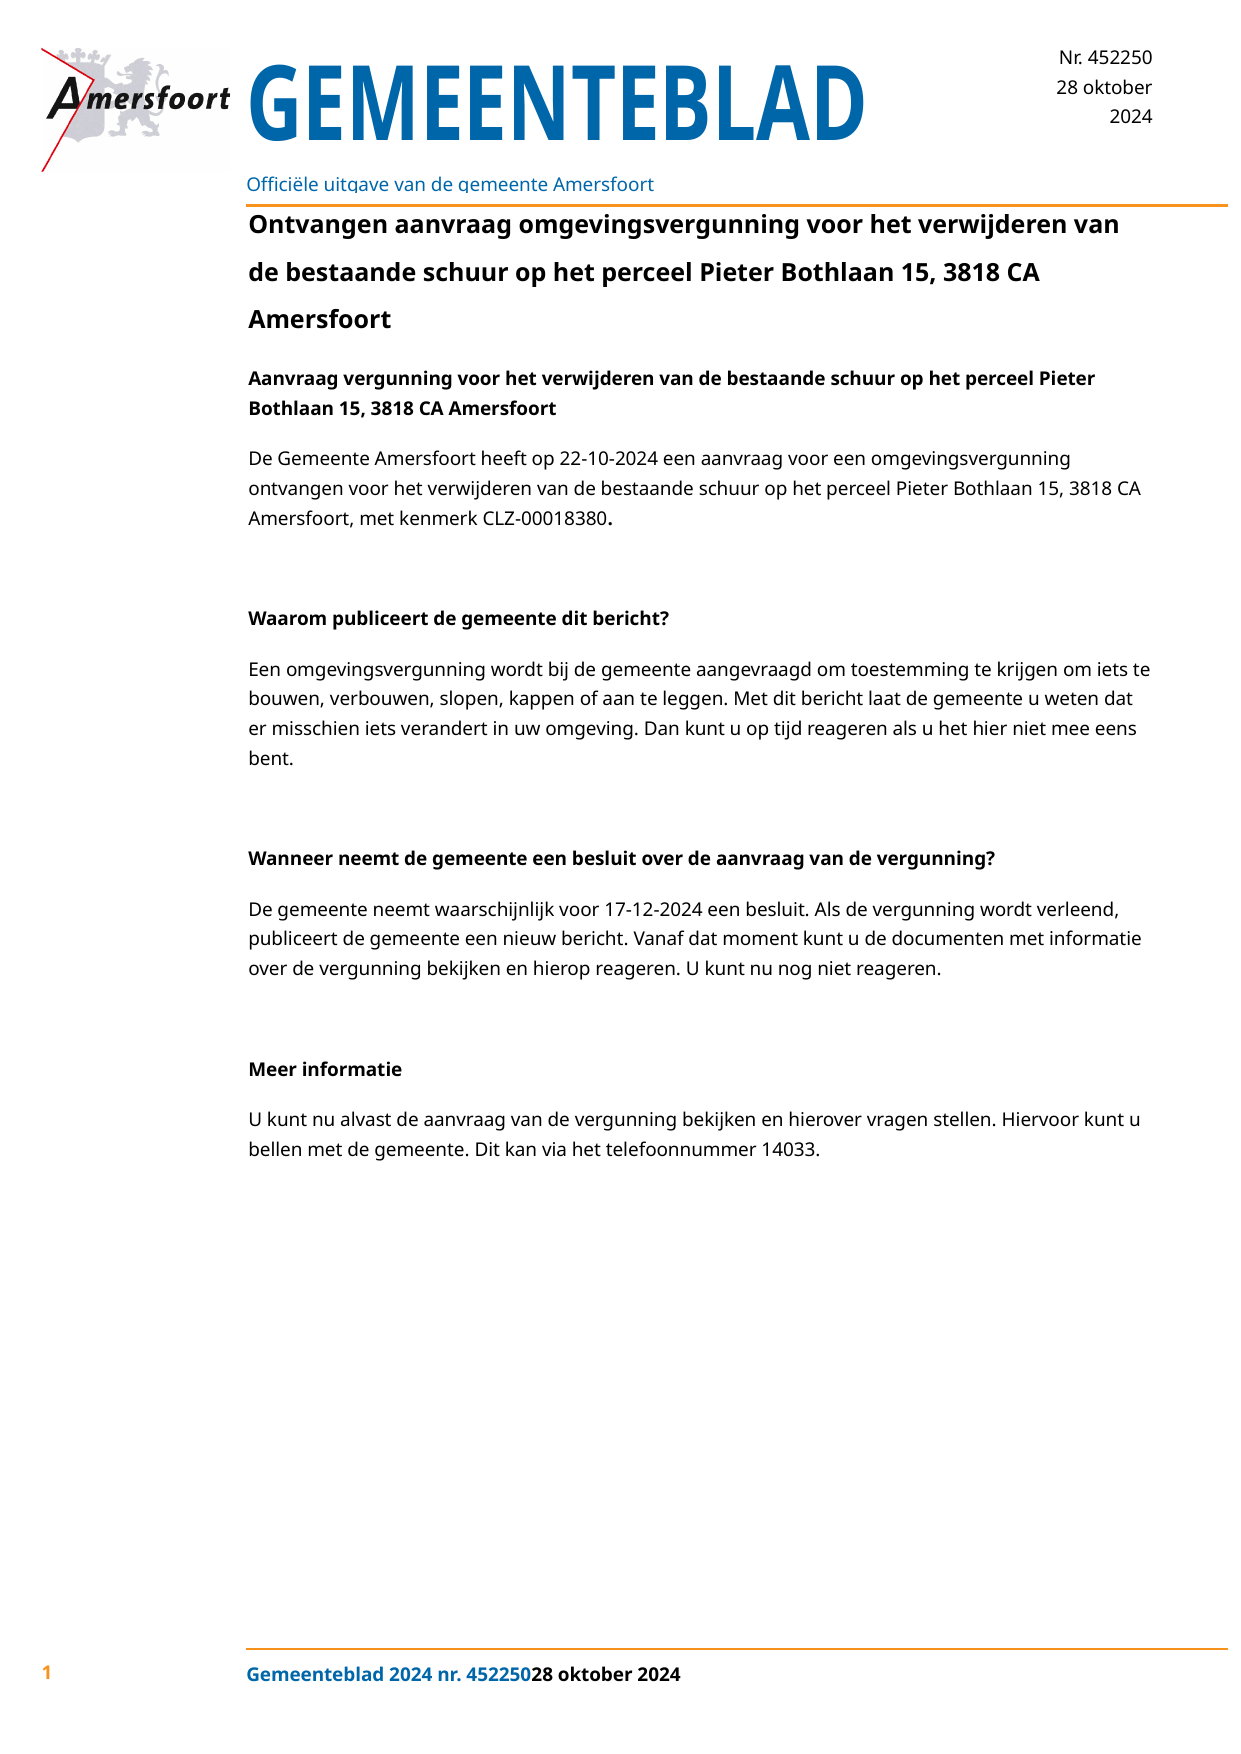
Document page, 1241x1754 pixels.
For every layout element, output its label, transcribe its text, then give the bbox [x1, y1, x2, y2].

text U kunt nu alvast de aanvraag van de vergunning bekijken en hierover vragen stellen. Hiervoor kunt u bellen met de gemeente. Dit kan via het telefoonnummer 14033. [248, 1106, 1152, 1162]
text De gemeente neemt waarschijnlijk voor 17-12-2024 een besluit. Als de vergunning wordt verleend, publiceert de gemeente een nieuw bericht. Vanaf dat moment kunt u de documenten met informatie over de vergunning bekijken en hierop reageren. U kunt nu nog niet reageren. [248, 896, 1152, 981]
text Waarom publiceert de gemeente dit bericht? [248, 606, 1152, 631]
text Een omgevingsvergunning wordt bij de gemeente aangevraagd om toestemming te krijgen om iets te bouwen, verbouwen, slopen, kappen of aan te leggen. Met dit bericht laat de gemeente u weten dat er misschien iets verandert in uw omgeving. Dan kunt u op tijd reageren als u het hier niet mee eens bent. [248, 656, 1152, 770]
text Aanvraag vergunning voor het verwijderen van de bestaande schuur op het perceel Pieter Bothlaan 15, 3818 CA Amersfoort [248, 366, 1152, 421]
text Meer informatie [248, 1056, 1152, 1082]
text Ontvangen aanvraag omgevingsvergunning voor het verwijderen van de bestaande schuur op het perceel Pieter Bothlaan 15, 3818 CA Amersfoort [248, 207, 1152, 336]
picture [41, 47, 231, 172]
text De Gemeente Amersfoort heeft op 22-10-2024 een aanvraag voor een omgevingsvergunning ontvangen voor het verwijderen van de bestaande schuur op het perceel Pieter Bothlaan 15, 3818 CA Amersfoort, met kenmerk CLZ-00018380. [248, 446, 1152, 530]
text Wanneer neemt de gemeente een besluit over de aanvraag van de vergunning? [248, 846, 1152, 871]
